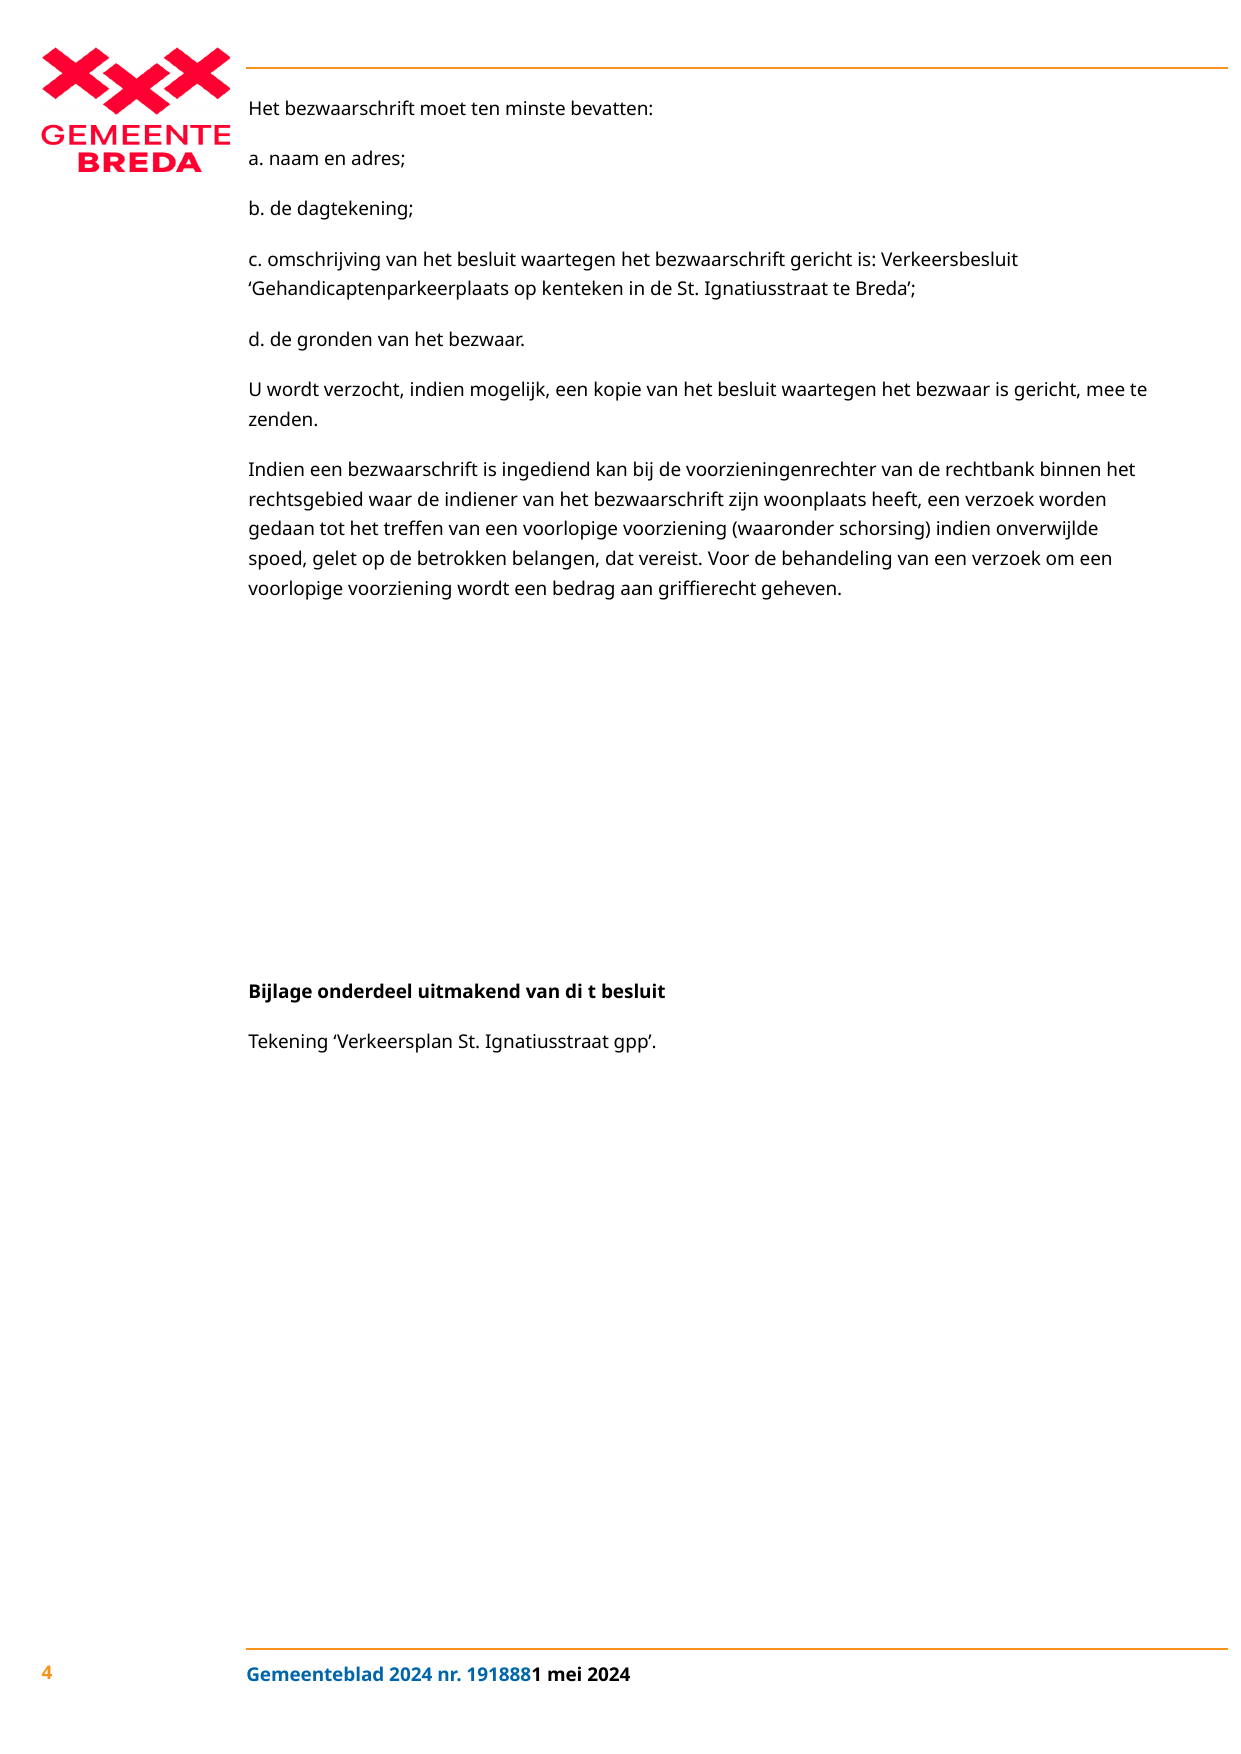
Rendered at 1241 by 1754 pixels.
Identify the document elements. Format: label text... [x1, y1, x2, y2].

text Het bezwaarschrift moet ten minste bevatten: [248, 95, 1152, 121]
picture [41, 47, 231, 172]
text Bijlage onderdeel uitmakend van di t besluit [248, 978, 1152, 1004]
text c. omschrijving van het besluit waartegen het bezwaarschrift gericht is: Verkeersbesluit ‘Gehandicaptenparkeerplaats op kenteken in de St. Ignatiusstraat te Breda’; [248, 246, 1152, 301]
text Indien een bezwaarschrift is ingediend kan bij de voorzieningenrechter van de rechtbank binnen het rechtsgebied waar de indiener van het bezwaarschrift zijn woonplaats heeft, een verzoek worden gedaan tot het treffen van een voorlopige voorziening (waaronder schorsing) indien onverwijlde spoed, gelet op de betrokken belangen, dat vereist. Voor de behandeling van een verzoek om een voorlopige voorziening wordt een bedrag aan griffierecht geheven. [248, 456, 1152, 601]
text U wordt verzocht, indien mogelijk, een kopie van het besluit waartegen het bezwaar is gericht, mee te zenden. [248, 376, 1152, 432]
text a. naam en adres; [248, 145, 1152, 171]
text d. de gronden van het bezwaar. [248, 326, 1152, 352]
text Tekening ‘Verkeersplan St. Ignatiusstraat gpp’. [248, 1028, 1152, 1054]
text b. de dagtekening; [248, 196, 1152, 221]
